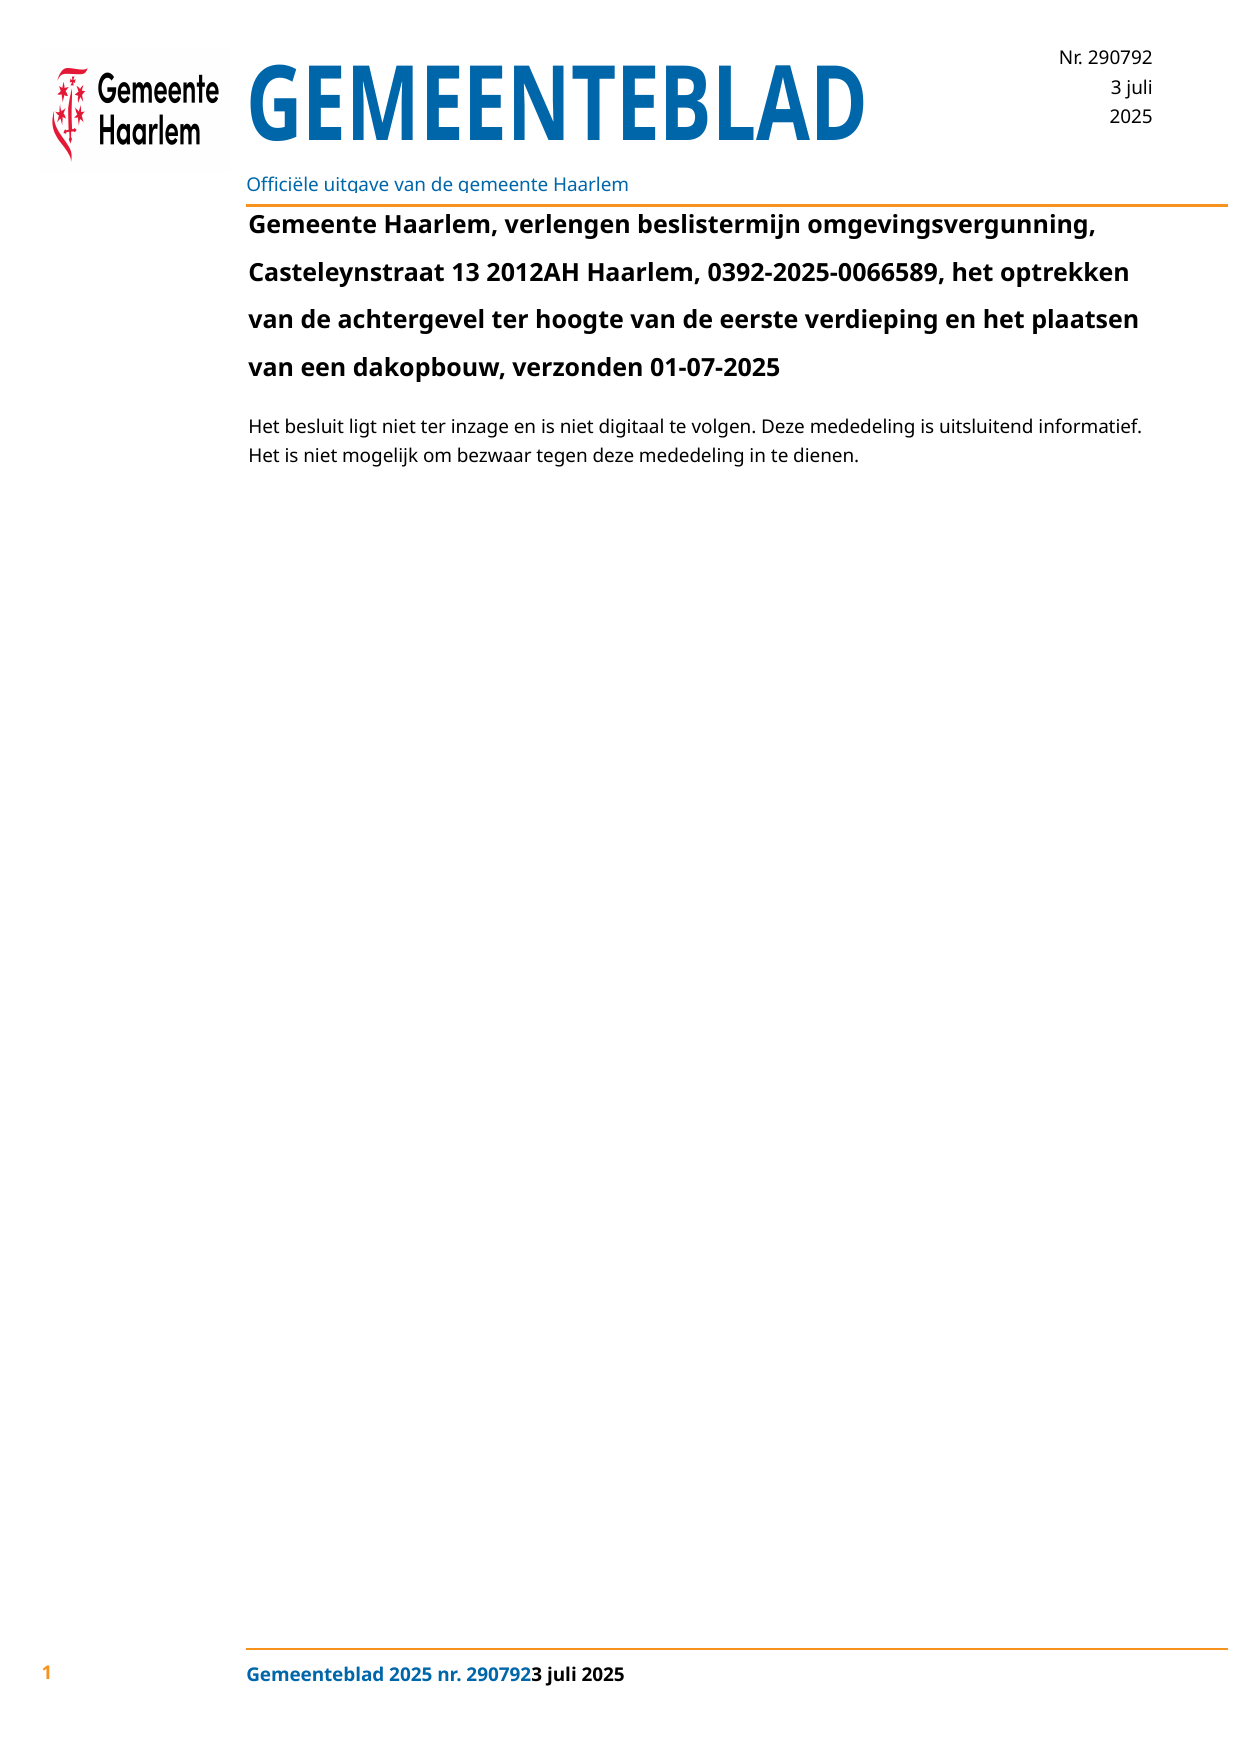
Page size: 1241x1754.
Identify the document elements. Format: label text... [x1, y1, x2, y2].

picture [41, 47, 231, 172]
text Het besluit ligt niet ter inzage en is niet digitaal te volgen. Deze mededeling is uitsluitend informatief. Het is niet mogelijk om bezwaar tegen deze mededeling in te dienen. [248, 413, 1152, 468]
text Gemeente Haarlem, verlengen beslistermijn omgevingsvergunning, Casteleynstraat 13 2012AH Haarlem, 0392-2025-0066589, het optrekken van de achtergevel ter hoogte van de eerste verdieping en het plaatsen van een dakopbouw, verzonden 01-07-2025 [248, 207, 1152, 384]
